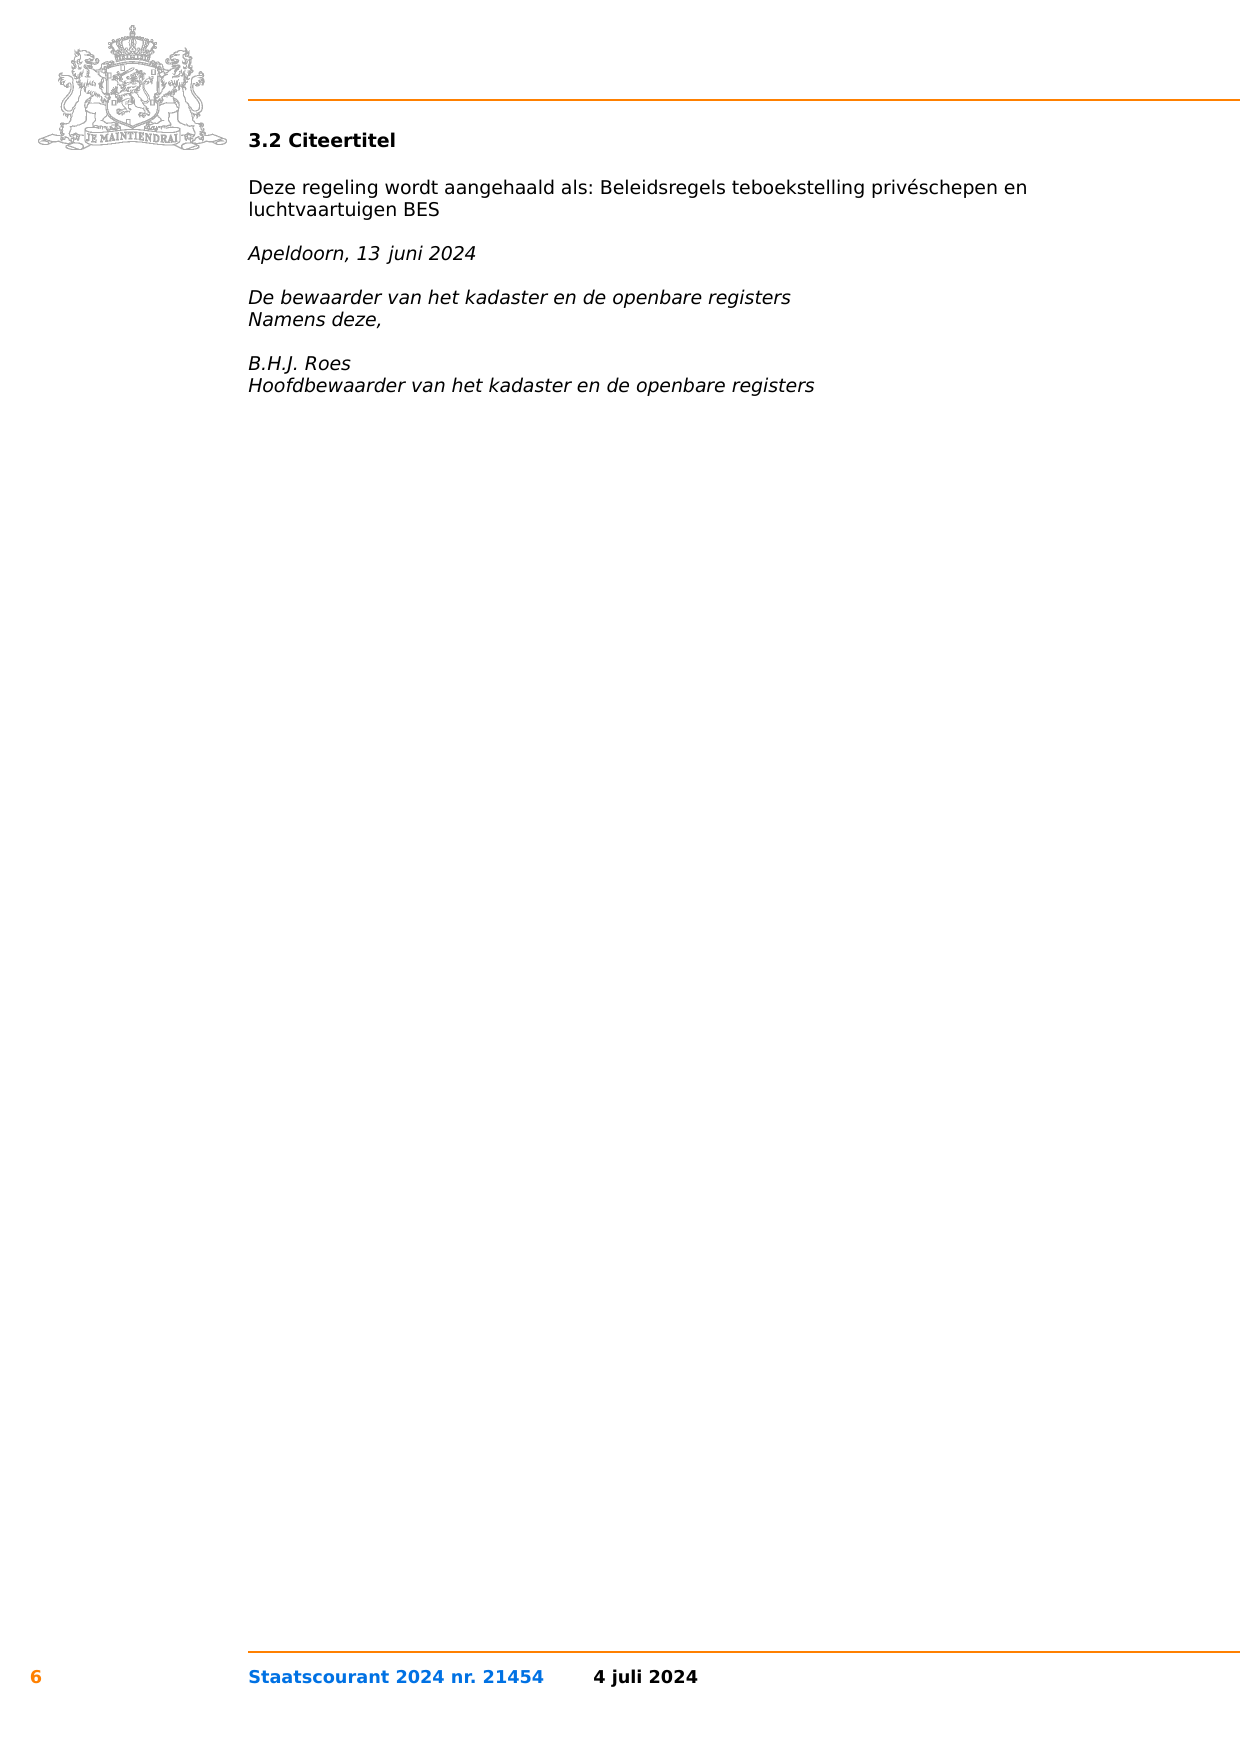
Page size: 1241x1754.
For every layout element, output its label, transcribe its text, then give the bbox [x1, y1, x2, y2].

subtitle 3.2 Citeertitel [248, 130, 1163, 152]
text Apeldoorn, 13 juni 2024 [248, 243, 1163, 265]
text Deze regeling wordt aangehaald als: Beleidsregels teboekstelling privéschepen en luchtvaartuigen BES [248, 177, 1163, 221]
text De bewaarder van het kadaster en de openbare registers Namens deze, B.H.J. Roes Hoofdbewaarder van het kadaster en de openbare registers [248, 287, 1163, 396]
picture [38, 25, 227, 150]
